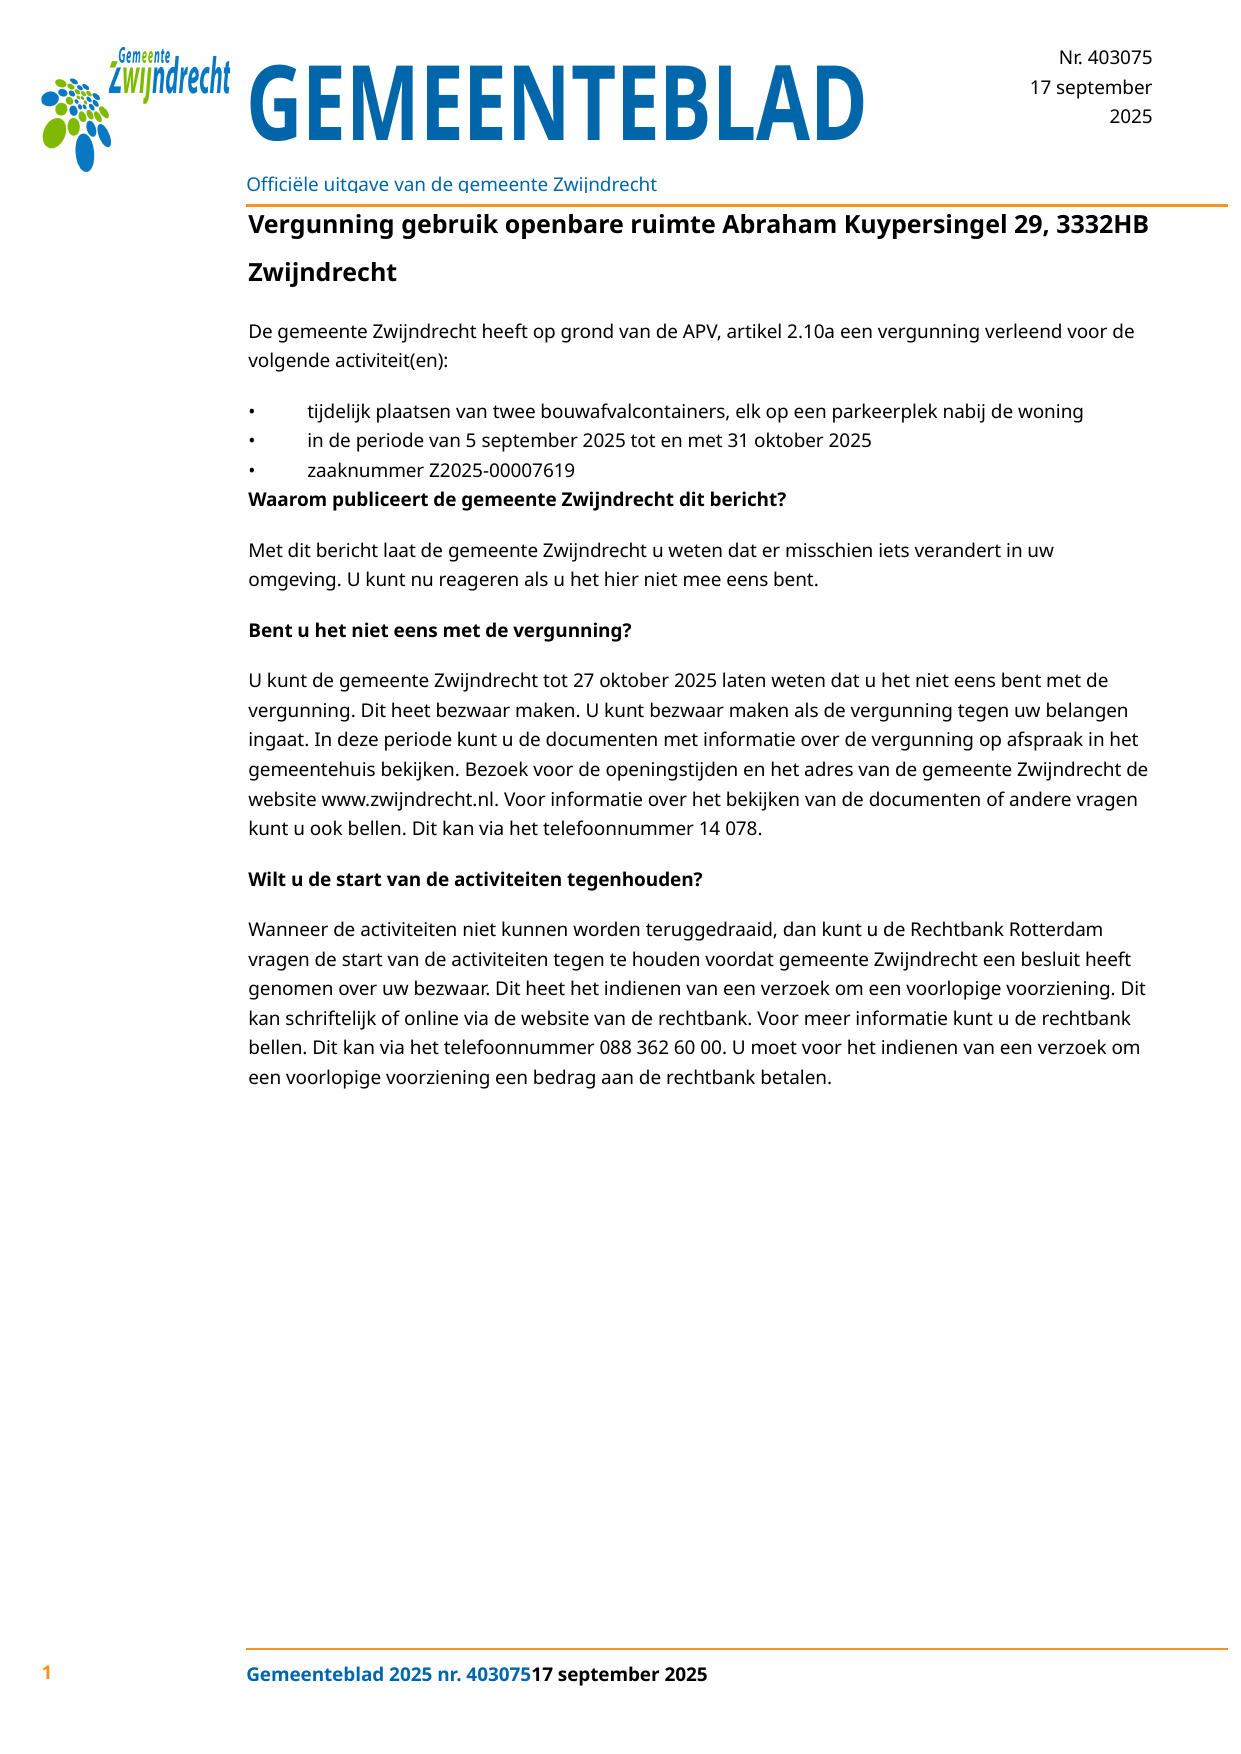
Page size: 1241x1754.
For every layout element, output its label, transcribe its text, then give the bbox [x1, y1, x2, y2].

text Met dit bericht laat de gemeente Zwijndrecht u weten dat er misschien iets verandert in uw omgeving. U kunt nu reageren als u het hier niet mee eens bent. [248, 537, 1152, 592]
picture [41, 47, 231, 172]
list in de periode van 5 september 2025 tot en met 31 oktober 2025 [248, 427, 1152, 453]
text Vergunning gebruik openbare ruimte Abraham Kuypersingel 29, 3332HB Zwijndrecht [248, 207, 1152, 288]
text U kunt de gemeente Zwijndrecht tot 27 oktober 2025 laten weten dat u het niet eens bent met de vergunning. Dit heet bezwaar maken. U kunt bezwaar maken als de vergunning tegen uw belangen ingaat. In deze periode kunt u de documenten met informatie over de vergunning op afspraak in het gemeentehuis bekijken. Bezoek voor de openingstijden en het adres van de gemeente Zwijndrecht de website www.zwijndrecht.nl. Voor informatie over het bekijken van de documenten of andere vragen kunt u ook bellen. Dit kan via het telefoonnummer 14 078. [248, 667, 1152, 841]
text De gemeente Zwijndrecht heeft op grond van de APV, artikel 2.10a een vergunning verleend voor de volgende activiteit(en): [248, 318, 1152, 373]
text Wanneer de activiteiten niet kunnen worden teruggedraaid, dan kunt u de Rechtbank Rotterdam vragen de start van de activiteiten tegen te houden voordat gemeente Zwijndrecht een besluit heeft genomen over uw bezwaar. Dit heet het indienen van een verzoek om een voorlopige voorziening. Dit kan schriftelijk of online via de website van de rechtbank. Voor meer informatie kunt u de rechtbank bellen. Dit kan via het telefoonnummer 088 362 60 00. U moet voor het indienen van een verzoek om een voorlopige voorziening een bedrag aan de rechtbank betalen. [248, 916, 1152, 1090]
list tijdelijk plaatsen van twee bouwafvalcontainers, elk op een parkeerplek nabij de woning [248, 398, 1152, 424]
text Wilt u de start van de activiteiten tegenhouden? [248, 866, 1152, 892]
list zaaknummer Z2025-00007619 [248, 457, 1152, 483]
text Bent u het niet eens met de vergunning? [248, 617, 1152, 643]
text Waarom publiceert de gemeente Zwijndrecht dit bericht? [248, 487, 1152, 512]
